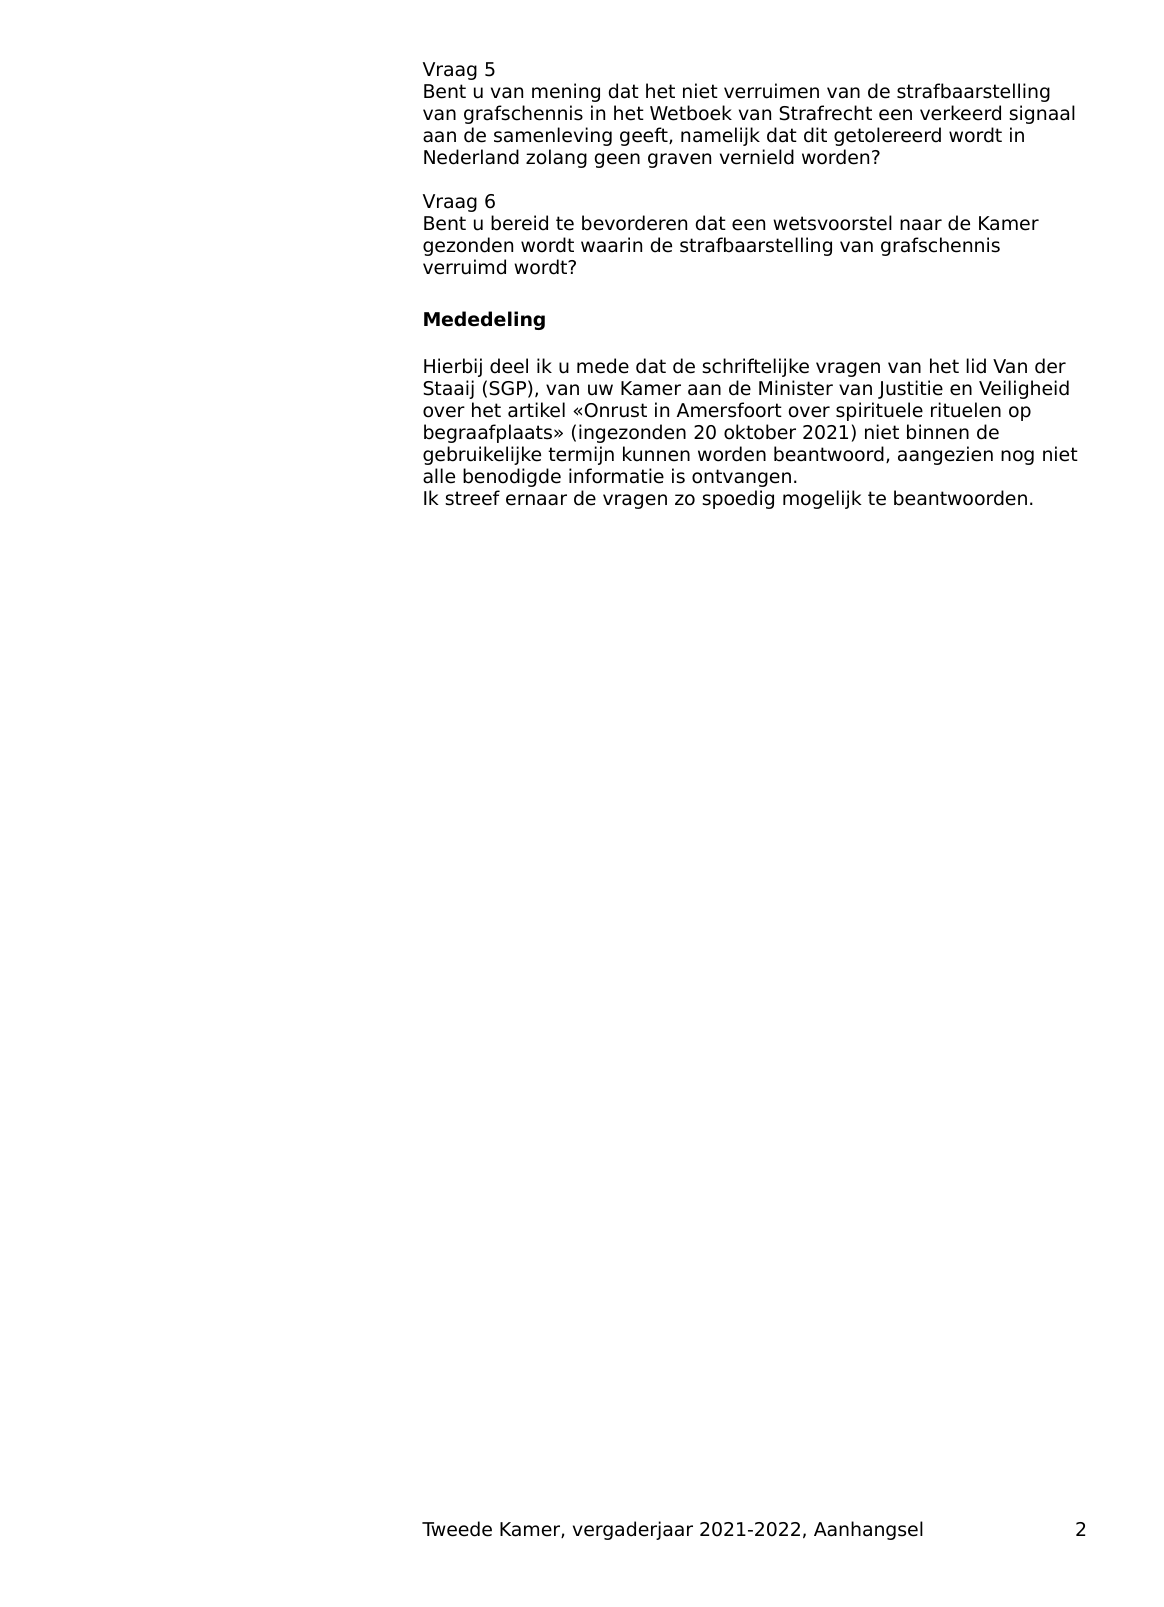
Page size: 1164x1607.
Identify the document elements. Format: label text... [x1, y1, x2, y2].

subtitle Mededeling [422, 309, 1087, 331]
text Vraag 6 [422, 191, 1087, 213]
text Bent u van mening dat het niet verruimen van de strafbaarstelling van grafschennis in het Wetboek van Strafrecht een verkeerd signaal aan de samenleving geeft, namelijk dat dit getolereerd wordt in Nederland zolang geen graven vernield worden? [422, 81, 1087, 169]
text Ik streef ernaar de vragen zo spoedig mogelijk te beantwoorden. [422, 488, 1087, 510]
text Hierbij deel ik u mede dat de schriftelijke vragen van het lid Van der Staaij (SGP), van uw Kamer aan de Minister van Justitie en Veiligheid over het artikel «Onrust in Amersfoort over spirituele rituelen op begraafplaats» (ingezonden 20 oktober 2021) niet binnen de gebruikelijke termijn kunnen worden beantwoord, aangezien nog niet alle benodigde informatie is ontvangen. [422, 356, 1087, 488]
text Vraag 5 [422, 59, 1087, 81]
text Bent u bereid te bevorderen dat een wetsvoorstel naar de Kamer gezonden wordt waarin de strafbaarstelling van grafschennis verruimd wordt? [422, 213, 1087, 279]
